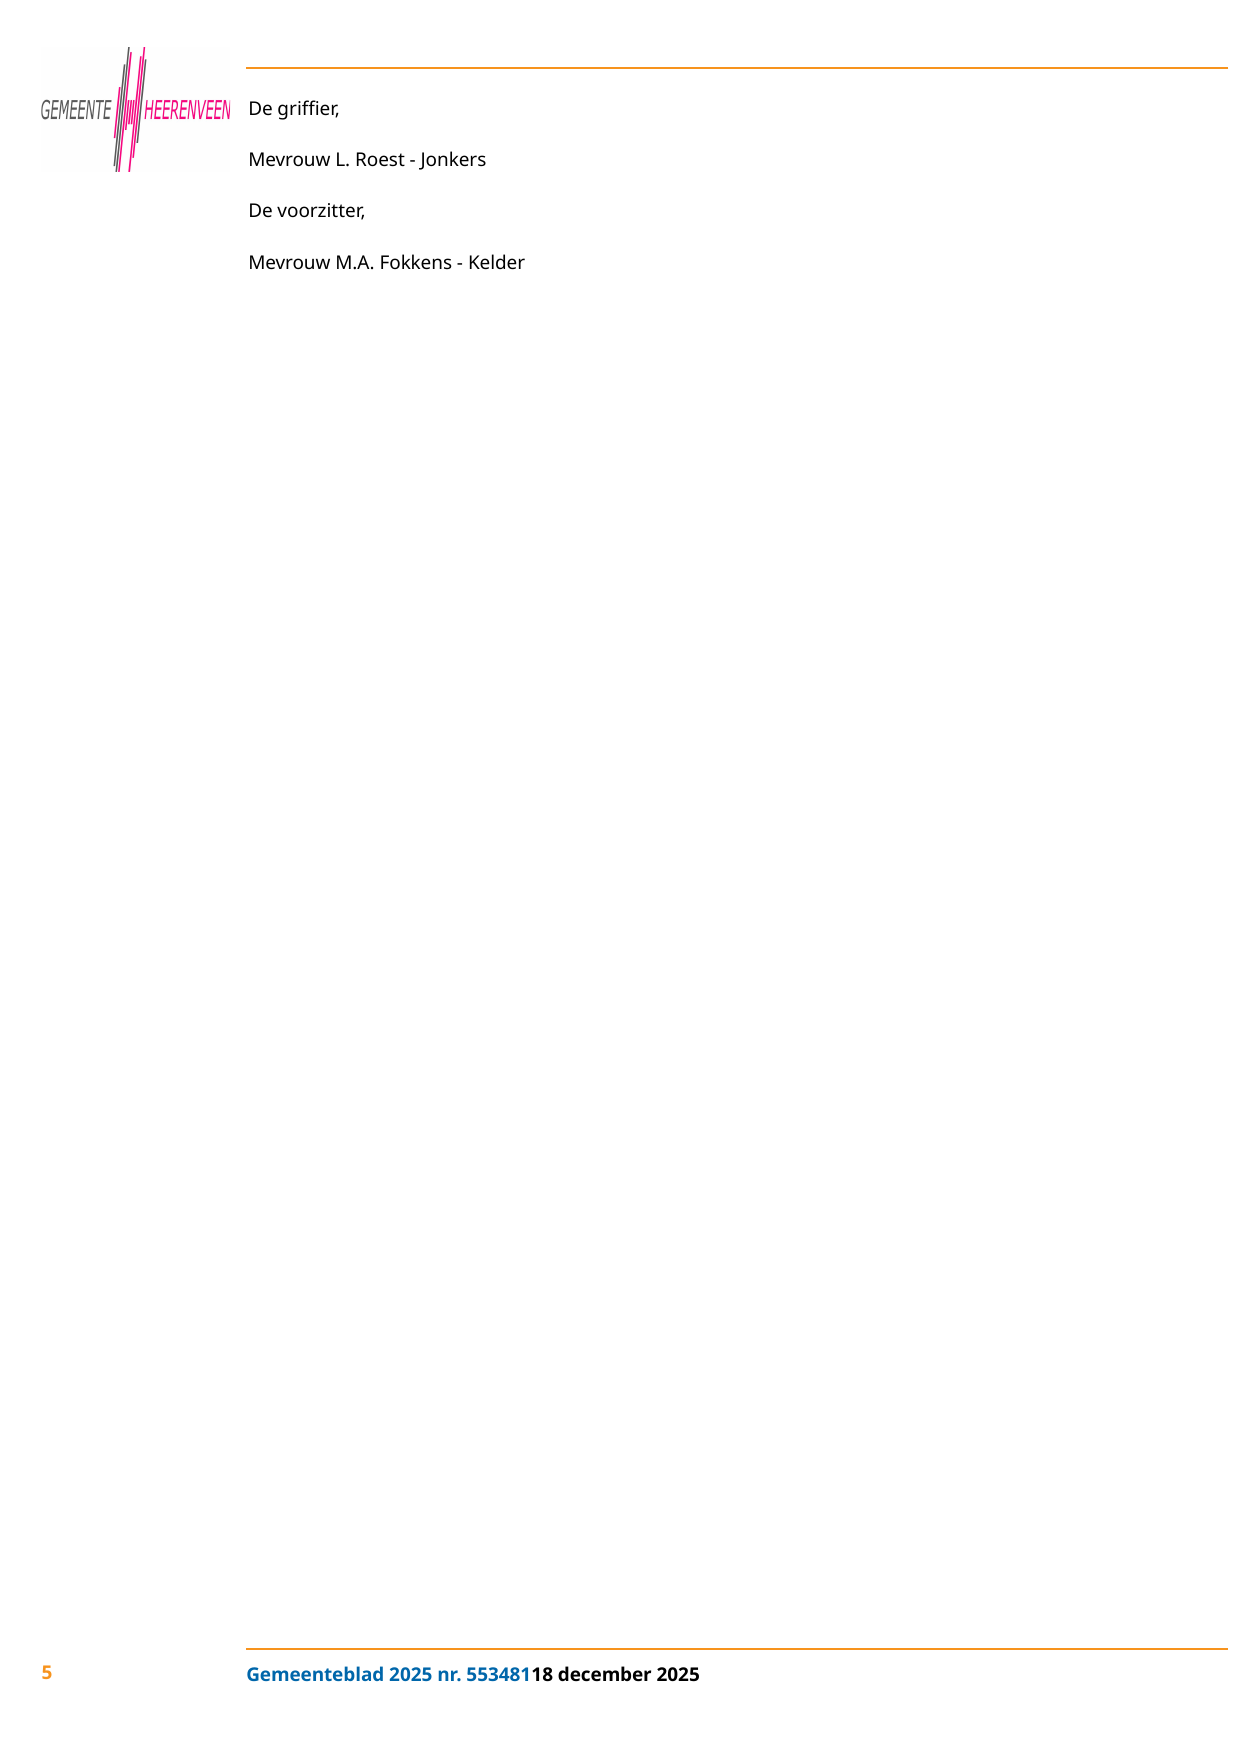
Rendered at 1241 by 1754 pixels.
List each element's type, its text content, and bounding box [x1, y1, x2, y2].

text Mevrouw L. Roest - Jonkers [248, 146, 1152, 172]
text Mevrouw M.A. Fokkens - Kelder [248, 249, 1152, 275]
text De griffier, [248, 95, 1152, 121]
picture [41, 47, 231, 172]
text De voorzitter, [248, 198, 1152, 223]
